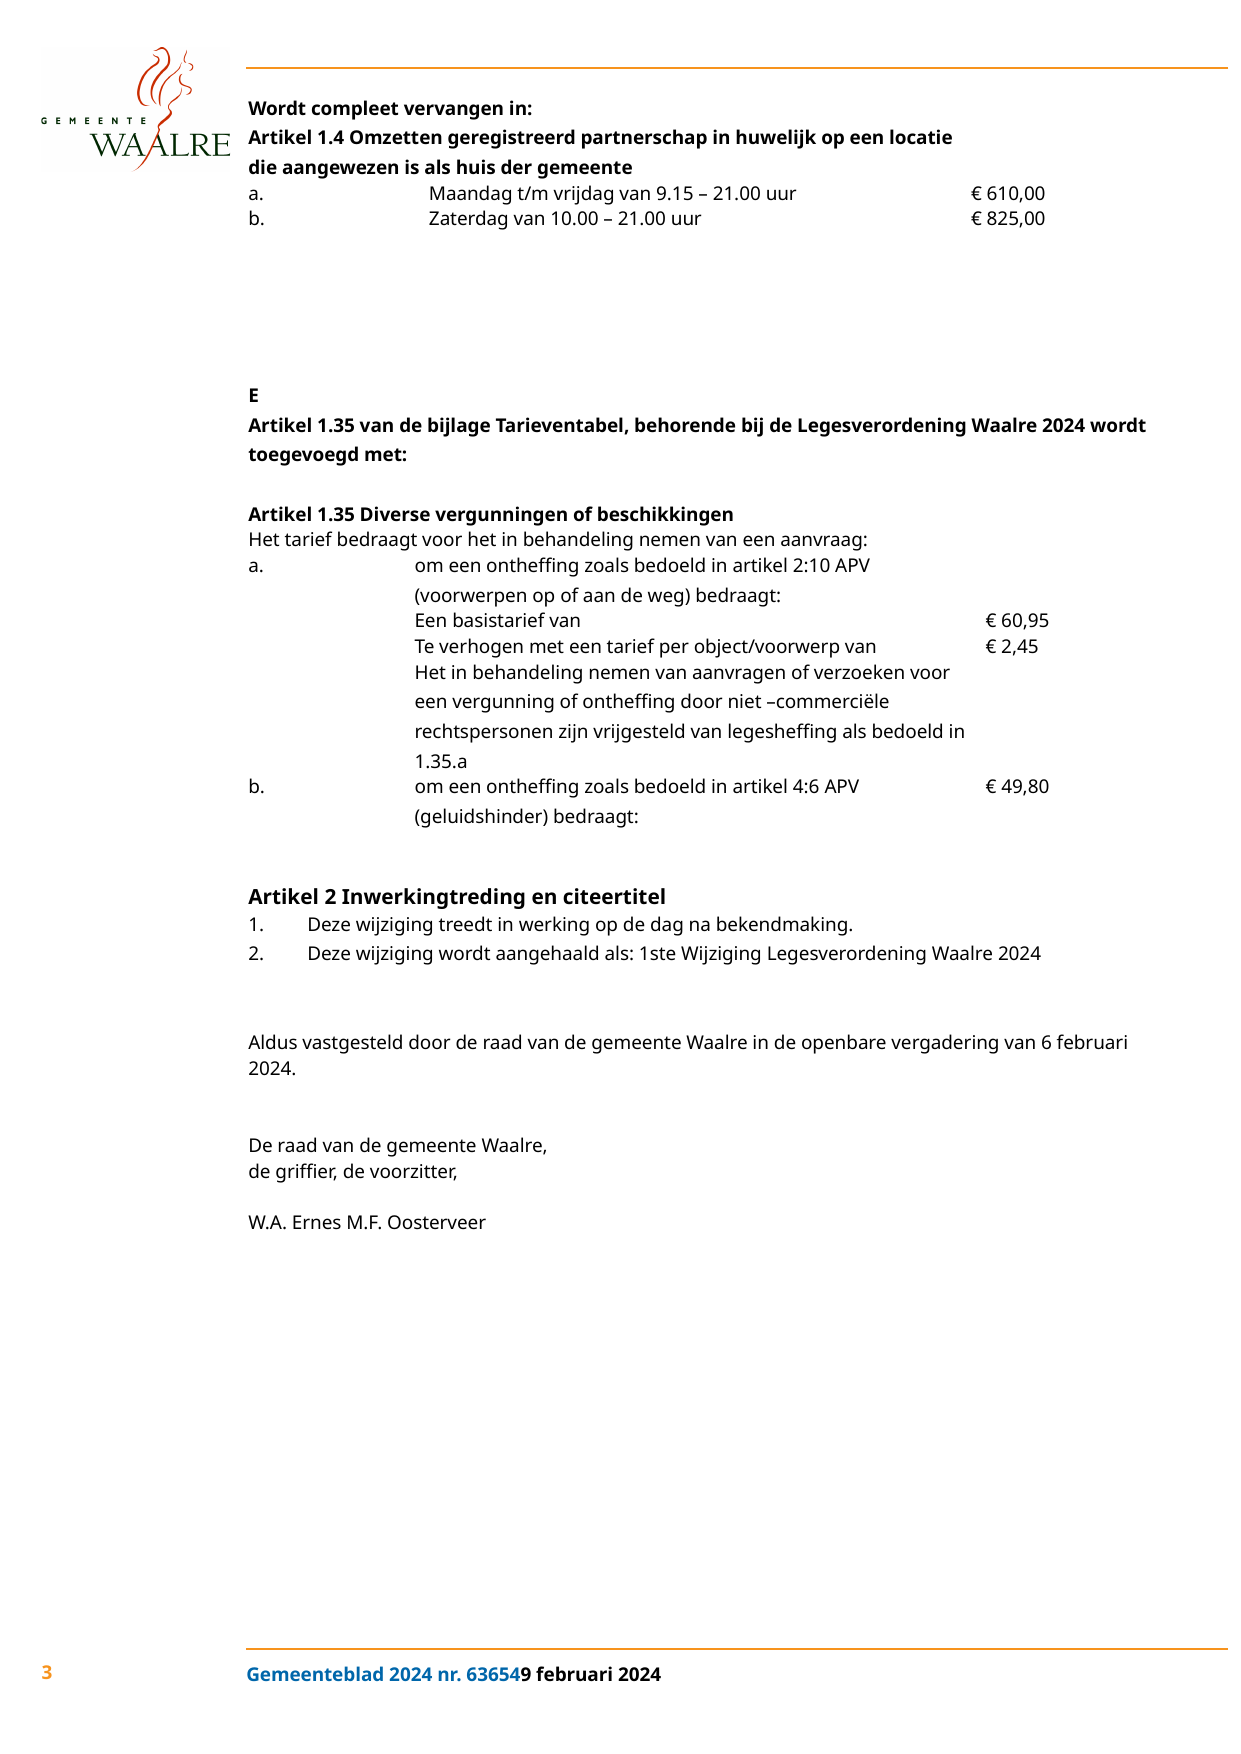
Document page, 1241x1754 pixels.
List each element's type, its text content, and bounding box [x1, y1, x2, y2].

list Deze wijziging wordt aangehaald als: 1ste Wijziging Legesverordening Waalre 2024 [248, 941, 1152, 966]
table_cell a. [248, 180, 429, 206]
table_cell [985, 527, 1152, 552]
table_cell Het tarief bedraagt voor het in behandeling nemen van een aanvraag: [248, 527, 985, 552]
table_cell € 49,80 [985, 774, 1152, 829]
text Artikel 2 Inwerkingtreding en citeertitel [248, 882, 1152, 911]
text Artikel 1.35 van de bijlage Tarieventabel, behorende bij de Legesverordening Waalre 2024 wordt toegevoegd met: [248, 412, 1152, 467]
text E [248, 382, 1152, 408]
table_cell [248, 608, 414, 633]
table_cell Een basistarief van [414, 608, 985, 633]
table_cell om een ontheffing zoals bedoeld in artikel 2:10 APV (voorwerpen op of aan de weg) bedraagt: [414, 552, 985, 608]
table_cell b. [248, 774, 414, 829]
table_cell a. [248, 552, 414, 608]
table_cell € 610,00 [971, 180, 1152, 206]
text Wordt compleet vervangen in: [248, 95, 1152, 121]
table_cell b. [248, 206, 429, 231]
table_cell Maandag t/m vrijdag van 9.15 – 21.00 uur [429, 180, 971, 206]
table_cell Te verhogen met een tarief per object/voorwerp van [414, 633, 985, 659]
table_cell € 2,45 [985, 633, 1152, 659]
table_cell Zaterdag van 10.00 – 21.00 uur [429, 206, 971, 231]
table_cell [248, 633, 414, 659]
table_header [971, 125, 1152, 180]
table_header Artikel 1.4 Omzetten geregistreerd partnerschap in huwelijk op een locatie die aangewezen is als huis der gemeente [248, 125, 971, 180]
table_cell [985, 552, 1152, 608]
text de griffier, de voorzitter, [248, 1158, 1152, 1184]
table_cell om een ontheffing zoals bedoeld in artikel 4:6 APV (geluidshinder) bedraagt: [414, 774, 985, 829]
table_cell [985, 659, 1152, 773]
table_cell € 825,00 [971, 206, 1152, 231]
table_cell Het in behandeling nemen van aanvragen of verzoeken voor een vergunning of ontheffing door niet –commerciële rechtspersonen zijn vrijgesteld van legesheffing als bedoeld in 1.35.a [414, 659, 985, 773]
picture [41, 47, 231, 172]
table_header [985, 501, 1152, 527]
table_cell € 60,95 [985, 608, 1152, 633]
table_header Artikel 1.35 Diverse vergunningen of beschikkingen [248, 501, 985, 527]
text Aldus vastgesteld door de raad van de gemeente Waalre in de openbare vergadering van 6 februari 2024. [248, 1029, 1152, 1081]
text W.A. Ernes M.F. Oosterveer [248, 1209, 1152, 1235]
list Deze wijziging treedt in werking op de dag na bekendmaking. [248, 911, 1152, 937]
table_cell [248, 659, 414, 773]
text De raad van de gemeente Waalre, [248, 1132, 1152, 1158]
